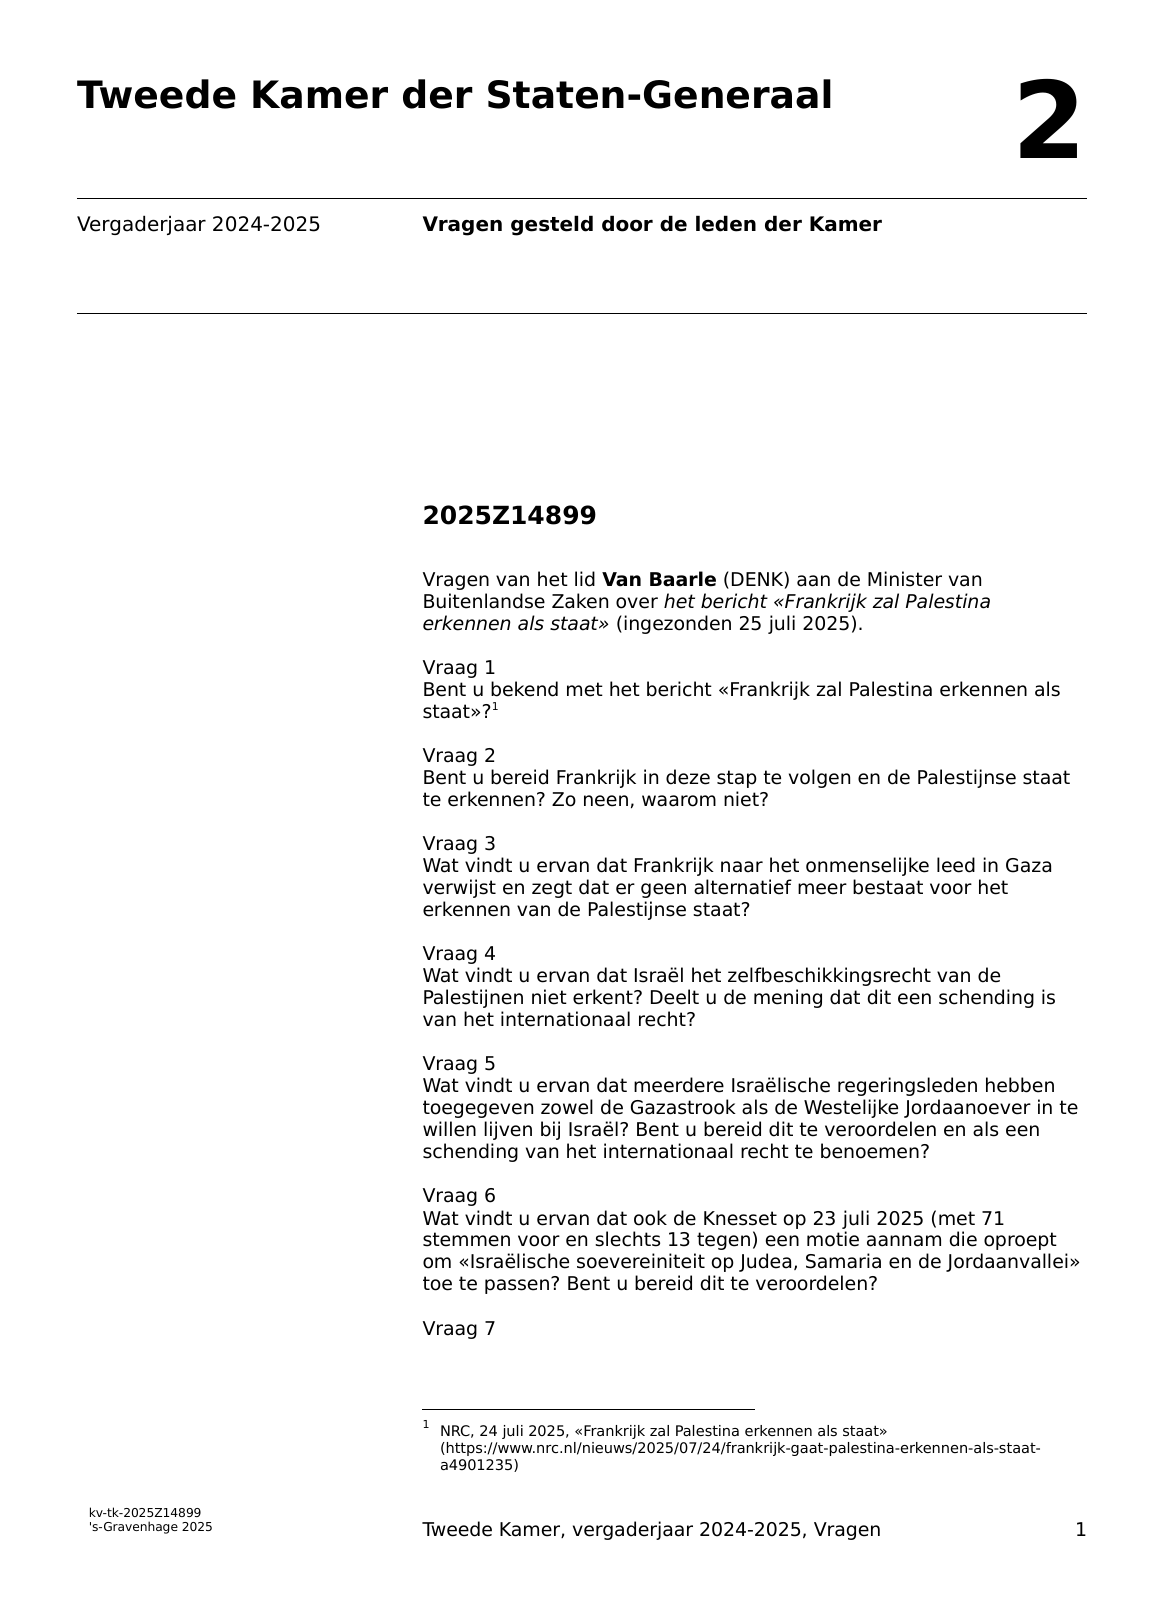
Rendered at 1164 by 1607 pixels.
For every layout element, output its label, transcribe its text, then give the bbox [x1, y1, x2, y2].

table_cell Vragen gesteld door de leden der Kamer [422, 199, 1087, 313]
text Bent u bereid Frankrijk in deze stap te volgen en de Palestijnse staat te erkennen? Zo neen, waarom niet? [422, 767, 1087, 811]
text NRC, 24 juli 2025, «Frankrijk zal Palestina erkennen als staat» (https://www.nrc.nl/nieuws/2025/07/24/frankrijk-gaat-palestina-erkennen-als-staat-a4901235) [422, 1418, 1087, 1474]
text Vraag 7 [422, 1317, 1087, 1339]
text kv-tk-2025Z14899 [88, 1506, 323, 1520]
text Bent u bekend met het bericht «Frankrijk zal Palestina erkennen als staat»? [422, 679, 1087, 723]
text Vraag 5 [422, 1053, 1087, 1075]
text Wat vindt u ervan dat Frankrijk naar het onmenselijke leed in Gaza verwijst en zegt dat er geen alternatief meer bestaat voor het erkennen van de Palestijnse staat? [422, 855, 1087, 921]
table_header Tweede Kamer der Staten-Generaal [77, 59, 886, 198]
text Wat vindt u ervan dat meerdere Israëlische regeringsleden hebben toegegeven zowel de Gazastrook als de Westelijke Jordaanoever in te willen lijven bij Israël? Bent u bereid dit te veroordelen en als een schending van het internationaal recht te benoemen? [422, 1075, 1087, 1163]
text 's-Gravenhage 2025 [88, 1520, 323, 1534]
text 2025Z14899 [422, 501, 1087, 531]
text Wat vindt u ervan dat ook de Knesset op 23 juli 2025 (met 71 stemmen voor en slechts 13 tegen) een motie aannam die oproept om «Israëlische soevereiniteit op Judea, Samaria en de Jordaanvallei» toe te passen? Bent u bereid dit te veroordelen? [422, 1207, 1087, 1295]
text Vraag 4 [422, 943, 1087, 965]
text Vraag 1 [422, 657, 1087, 679]
text Vragen van het lid Van Baarle (DENK) aan de Minister van Buitenlandse Zaken over het bericht «Frankrijk zal Palestina erkennen als staat» (ingezonden 25 juli 2025). [422, 569, 1087, 635]
table_cell Vergaderjaar 2024-2025 [77, 199, 422, 313]
text Vraag 3 [422, 833, 1087, 855]
table_header 2 [886, 59, 1087, 198]
text Wat vindt u ervan dat Israël het zelfbeschikkingsrecht van de Palestijnen niet erkent? Deelt u de mening dat dit een schending is van het internationaal recht? [422, 965, 1087, 1031]
text Vraag 6 [422, 1185, 1087, 1207]
text Vraag 2 [422, 745, 1087, 767]
